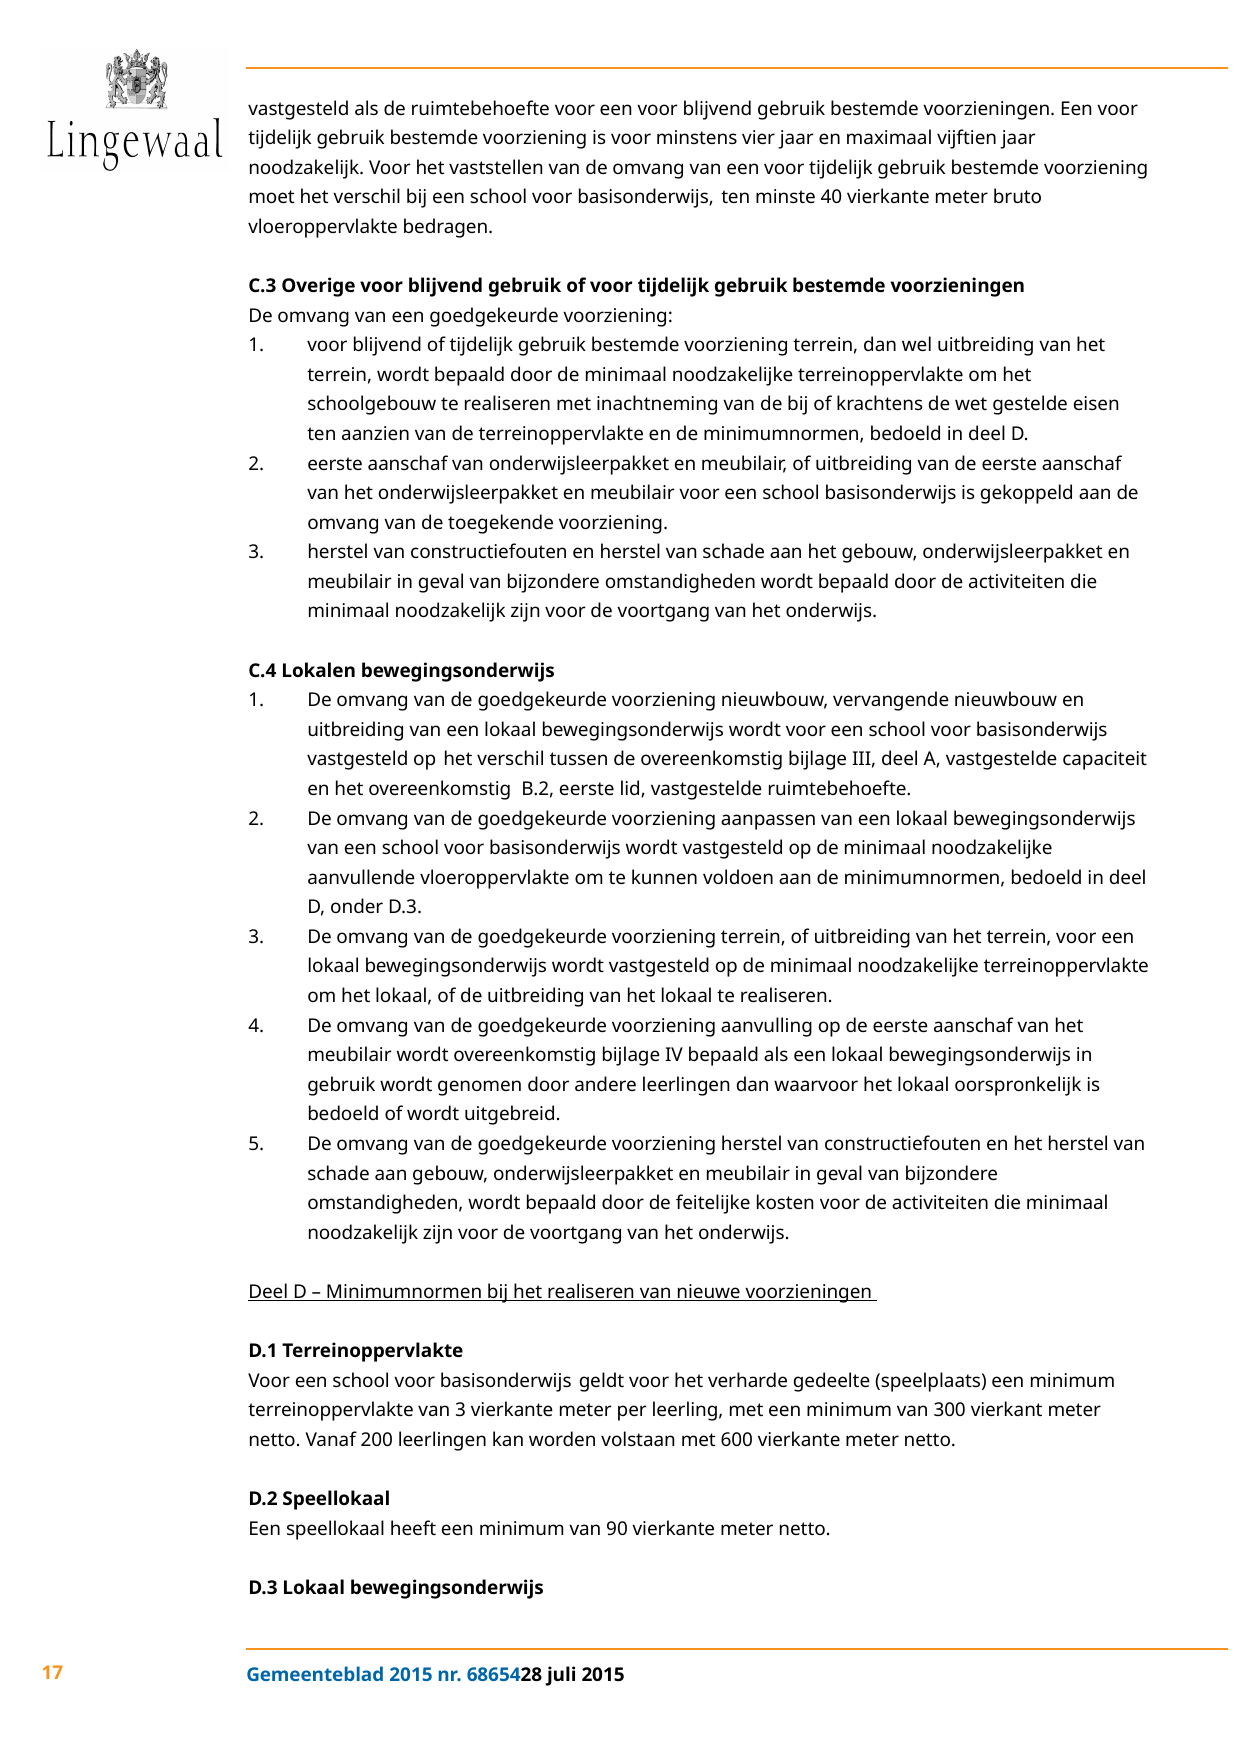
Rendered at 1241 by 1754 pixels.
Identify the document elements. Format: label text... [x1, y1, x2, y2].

list herstel van constructiefouten en herstel van schade aan het gebouw, onderwijsleerpakket en meubilair in geval van bijzondere omstandigheden wordt bepaald door de activiteiten die minimaal noodzakelijk zijn voor de voortgang van het onderwijs. [248, 538, 1152, 623]
list De omvang van de goedgekeurde voorziening aanvulling op de eerste aanschaf van het meubilair wordt overeenkomstig bijlage IV bepaald als een lokaal bewegingsonderwijs in gebruik wordt genomen door andere leerlingen dan waarvoor het lokaal oorspronkelijk is bedoeld of wordt uitgebreid. [248, 1012, 1152, 1126]
text D.1 Terreinoppervlakte [248, 1337, 1152, 1363]
text Voor een school voor basisonderwijs geldt voor het verharde gedeelte (speelplaats) een minimum terreinoppervlakte van 3 vierkante meter per leerling, met een minimum van 300 vierkant meter netto. Vanaf 200 leerlingen kan worden volstaan met 600 vierkante meter netto. [248, 1367, 1152, 1452]
text C.3 Overige voor blijvend gebruik of voor tijdelijk gebruik bestemde voorzieningen [248, 272, 1152, 298]
list De omvang van de goedgekeurde voorziening nieuwbouw, vervangende nieuwbouw en uitbreiding van een lokaal bewegingsonderwijs wordt voor een school voor basisonderwijs vastgesteld op het verschil tussen de overeenkomstig bijlage III, deel A, vastgestelde capaciteit en het overeenkomstig B.2, eerste lid, vastgestelde ruimtebehoefte. [248, 686, 1152, 801]
list voor blijvend of tijdelijk gebruik bestemde voorziening terrein, dan wel uitbreiding van het terrein, wordt bepaald door de minimaal noodzakelijke terreinoppervlakte om het schoolgebouw te realiseren met inachtneming van de bij of krachtens de wet gestelde eisen ten aanzien van de terreinoppervlakte en de minimumnormen, bedoeld in deel D. [248, 331, 1152, 446]
text Een speellokaal heeft een minimum van 90 vierkante meter netto. [248, 1515, 1152, 1541]
text D.2 Speellokaal [248, 1485, 1152, 1511]
list eerste aanschaf van onderwijsleerpakket en meubilair, of uitbreiding van de eerste aanschaf van het onderwijsleerpakket en meubilair voor een school basisonderwijs is gekoppeld aan de omvang van de toegekende voorziening. [248, 450, 1152, 535]
text C.4 Lokalen bewegingsonderwijs [248, 657, 1152, 683]
list De omvang van de goedgekeurde voorziening herstel van constructiefouten en het herstel van schade aan gebouw, onderwijsleerpakket en meubilair in geval van bijzondere omstandigheden, wordt bepaald door de feitelijke kosten voor de activiteiten die minimaal noodzakelijk zijn voor de voortgang van het onderwijs. [248, 1130, 1152, 1245]
list De omvang van de goedgekeurde voorziening aanpassen van een lokaal bewegingsonderwijs van een school voor basisonderwijs wordt vastgesteld op de minimaal noodzakelijke aanvullende vloeroppervlakte om te kunnen voldoen aan de minimumnormen, bedoeld in deel D, onder D.3. [248, 805, 1152, 919]
text Deel D – Minimumnormen bij het realiseren van nieuwe voorzieningen [248, 1278, 1152, 1304]
picture [41, 47, 231, 172]
text vastgesteld als de ruimtebehoefte voor een voor blijvend gebruik bestemde voorzieningen. Een voor tijdelijk gebruik bestemde voorziening is voor minstens vier jaar en maximaal vijftien jaar noodzakelijk. Voor het vaststellen van de omvang van een voor tijdelijk gebruik bestemde voorziening moet het verschil bij een school voor basisonderwijs, ten minste 40 vierkante meter bruto vloeroppervlakte bedragen. [248, 95, 1152, 239]
text De omvang van een goedgekeurde voorziening: [248, 302, 1152, 328]
list De omvang van de goedgekeurde voorziening terrein, of uitbreiding van het terrein, voor een lokaal bewegingsonderwijs wordt vastgesteld op de minimaal noodzakelijke terreinoppervlakte om het lokaal, of de uitbreiding van het lokaal te realiseren. [248, 923, 1152, 1008]
text D.3 Lokaal bewegingsonderwijs [248, 1574, 1152, 1600]
